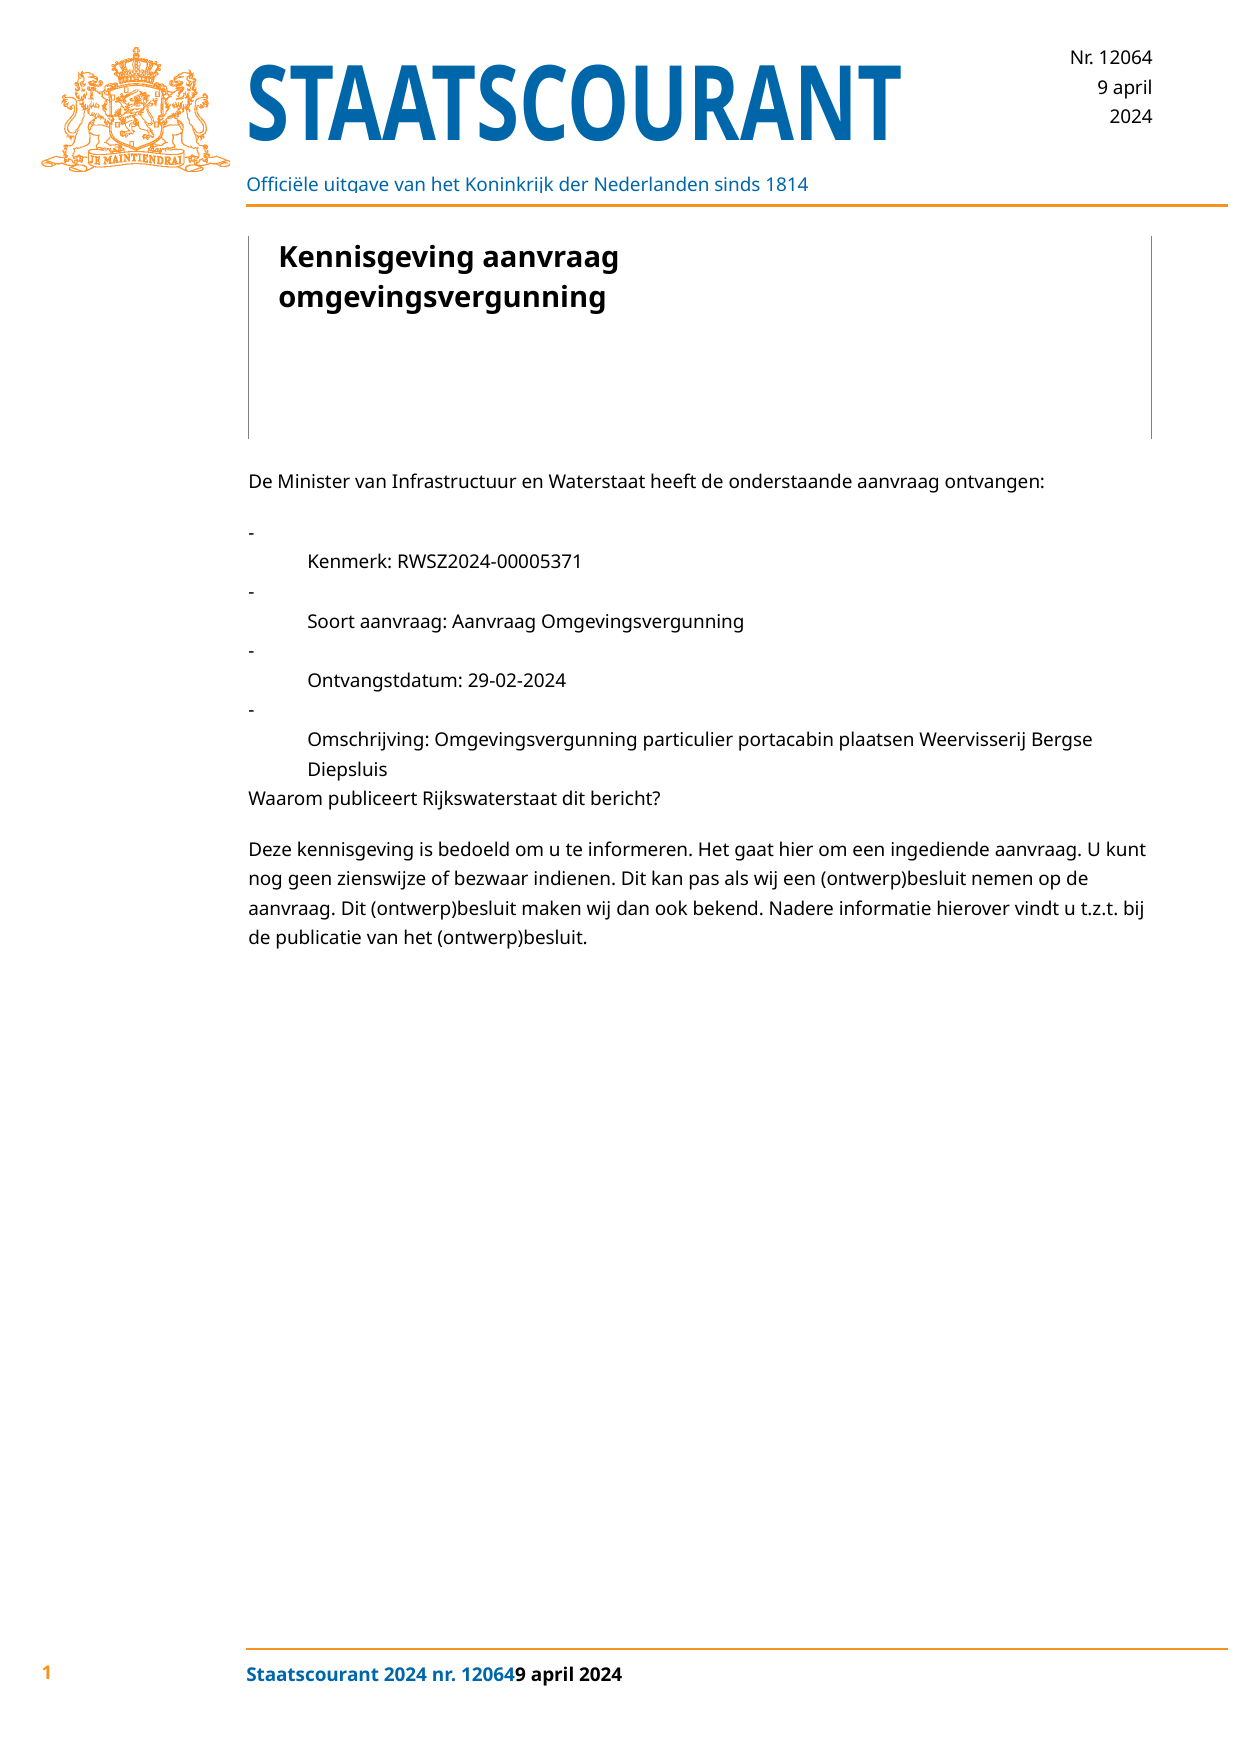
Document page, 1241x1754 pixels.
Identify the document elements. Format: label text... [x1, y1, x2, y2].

list Soort aanvraag: Aanvraag Omgevingsvergunning [248, 608, 1152, 633]
table_header Kennisgeving aanvraag omgevingsvergunning [249, 236, 850, 439]
picture [41, 47, 231, 172]
table_header [850, 236, 912, 413]
list Kenmerk: RWSZ2024-00005371 [248, 549, 1152, 574]
picture [912, 236, 1090, 414]
text De Minister van Infrastructuur en Waterstaat heeft de onderstaande aanvraag ontvangen: [248, 469, 1152, 494]
table_header [1090, 236, 1151, 413]
list Ontvangstdatum: 29-02-2024 [248, 667, 1152, 693]
table_header [850, 414, 1151, 439]
list Omschrijving: Omgevingsvergunning particulier portacabin plaatsen Weervisserij Bergse Diepsluis [248, 726, 1152, 781]
text Deze kennisgeving is bedoeld om u te informeren. Het gaat hier om een ingediende aanvraag. U kunt nog geen zienswijze of bezwaar indienen. Dit kan pas als wij een (ontwerp)besluit nemen op de aanvraag. Dit (ontwerp)besluit maken wij dan ook bekend. Nadere informatie hierover vindt u t.z.t. bij de publicatie van het (ontwerp)besluit. [248, 836, 1152, 950]
text Waarom publiceert Rijkswaterstaat dit bericht? [248, 785, 1152, 811]
